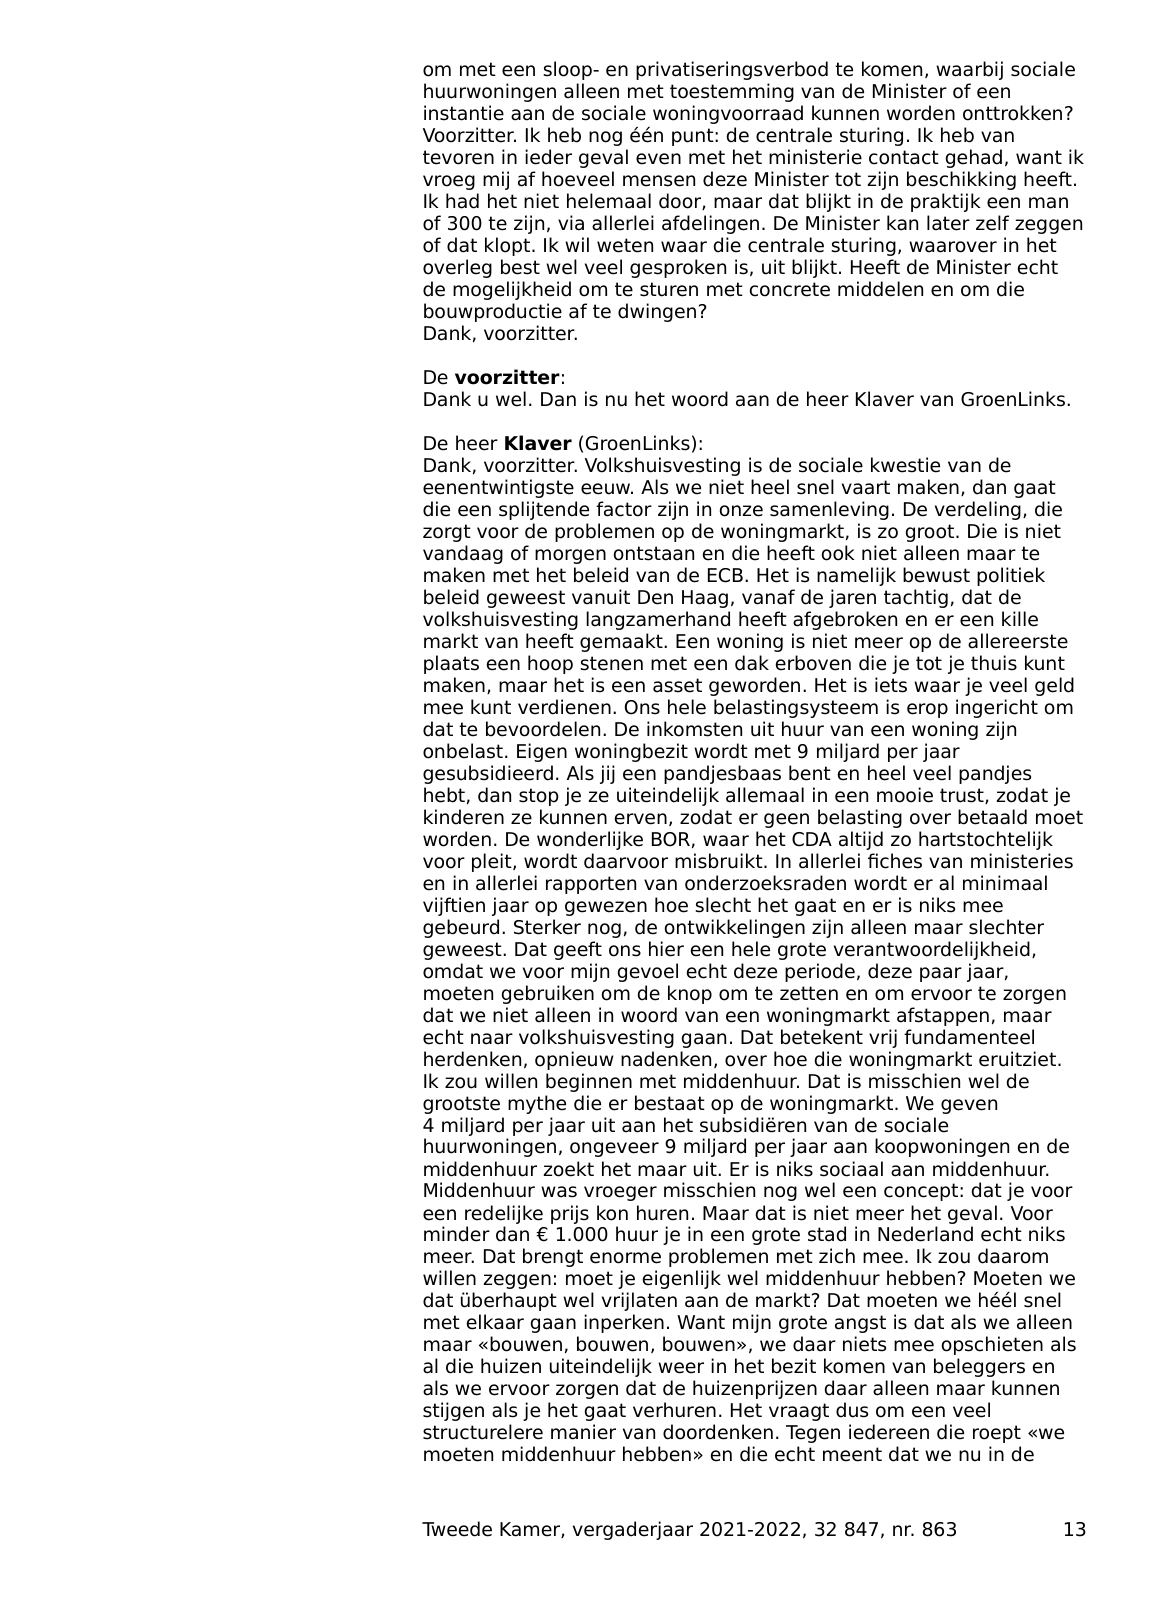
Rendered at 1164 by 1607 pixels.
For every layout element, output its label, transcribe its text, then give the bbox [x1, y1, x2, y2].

text Ik zou willen beginnen met middenhuur. Dat is misschien wel de grootste mythe die er bestaat op de woningmarkt. We geven 4 miljard per jaar uit aan het subsidiëren van de sociale huurwoningen, ongeveer 9 miljard per jaar aan koopwoningen en de middenhuur zoekt het maar uit. Er is niks sociaal aan middenhuur. Middenhuur was vroeger misschien nog wel een concept: dat je voor een redelijke prijs kon huren. Maar dat is niet meer het geval. Voor minder dan € 1.000 huur je in een grote stad in Nederland echt niks meer. Dat brengt enorme problemen met zich mee. Ik zou daarom willen zeggen: moet je eigenlijk wel middenhuur hebben? Moeten we dat überhaupt wel vrijlaten aan de markt? Dat moeten we héél snel met elkaar gaan inperken. Want mijn grote angst is dat als we alleen maar «bouwen, bouwen, bouwen», we daar niets mee opschieten als al die huizen uiteindelijk weer in het bezit komen van beleggers en als we ervoor zorgen dat de huizenprijzen daar alleen maar kunnen stijgen als je het gaat verhuren. Het vraagt dus om een veel structurelere manier van doordenken. Tegen iedereen die roept «we moeten middenhuur hebben» en die echt meent dat we nu in de [422, 1071, 1087, 1466]
text De voorzitter: [422, 367, 1087, 389]
text om met een sloop- en privatiseringsverbod te komen, waarbij sociale huurwoningen alleen met toestemming van de Minister of een instantie aan de sociale woningvoorraad kunnen worden onttrokken? [422, 59, 1087, 125]
text Dank, voorzitter. [422, 323, 1087, 345]
text De heer Klaver (GroenLinks): [422, 433, 1087, 455]
text Dank u wel. Dan is nu het woord aan de heer Klaver van GroenLinks. [422, 389, 1087, 411]
text Dank, voorzitter. Volkshuisvesting is de sociale kwestie van de eenentwintigste eeuw. Als we niet heel snel vaart maken, dan gaat die een splijtende factor zijn in onze samenleving. De verdeling, die zorgt voor de problemen op de woningmarkt, is zo groot. Die is niet vandaag of morgen ontstaan en die heeft ook niet alleen maar te maken met het beleid van de ECB. Het is namelijk bewust politiek beleid geweest vanuit Den Haag, vanaf de jaren tachtig, dat de volkshuisvesting langzamerhand heeft afgebroken en er een kille markt van heeft gemaakt. Een woning is niet meer op de allereerste plaats een hoop stenen met een dak erboven die je tot je thuis kunt maken, maar het is een asset geworden. Het is iets waar je veel geld mee kunt verdienen. Ons hele belastingsysteem is erop ingericht om dat te bevoordelen. De inkomsten uit huur van een woning zijn onbelast. Eigen woningbezit wordt met 9 miljard per jaar gesubsidieerd. Als jij een pandjesbaas bent en heel veel pandjes hebt, dan stop je ze uiteindelijk allemaal in een mooie trust, zodat je kinderen ze kunnen erven, zodat er geen belasting over betaald moet worden. De wonderlijke BOR, waar het CDA altijd zo hartstochtelijk voor pleit, wordt daarvoor misbruikt. In allerlei fiches van ministeries en in allerlei rapporten van onderzoeksraden wordt er al minimaal vijftien jaar op gewezen hoe slecht het gaat en er is niks mee gebeurd. Sterker nog, de ontwikkelingen zijn alleen maar slechter geweest. Dat geeft ons hier een hele grote verantwoordelijkheid, omdat we voor mijn gevoel echt deze periode, deze paar jaar, moeten gebruiken om de knop om te zetten en om ervoor te zorgen dat we niet alleen in woord van een woningmarkt afstappen, maar echt naar volkshuisvesting gaan. Dat betekent vrij fundamenteel herdenken, opnieuw nadenken, over hoe die woningmarkt eruitziet. [422, 455, 1087, 1071]
text Voorzitter. Ik heb nog één punt: de centrale sturing. Ik heb van tevoren in ieder geval even met het ministerie contact gehad, want ik vroeg mij af hoeveel mensen deze Minister tot zijn beschikking heeft. Ik had het niet helemaal door, maar dat blijkt in de praktijk een man of 300 te zijn, via allerlei afdelingen. De Minister kan later zelf zeggen of dat klopt. Ik wil weten waar die centrale sturing, waarover in het overleg best wel veel gesproken is, uit blijkt. Heeft de Minister echt de mogelijkheid om te sturen met concrete middelen en om die bouwproductie af te dwingen? [422, 125, 1087, 323]
